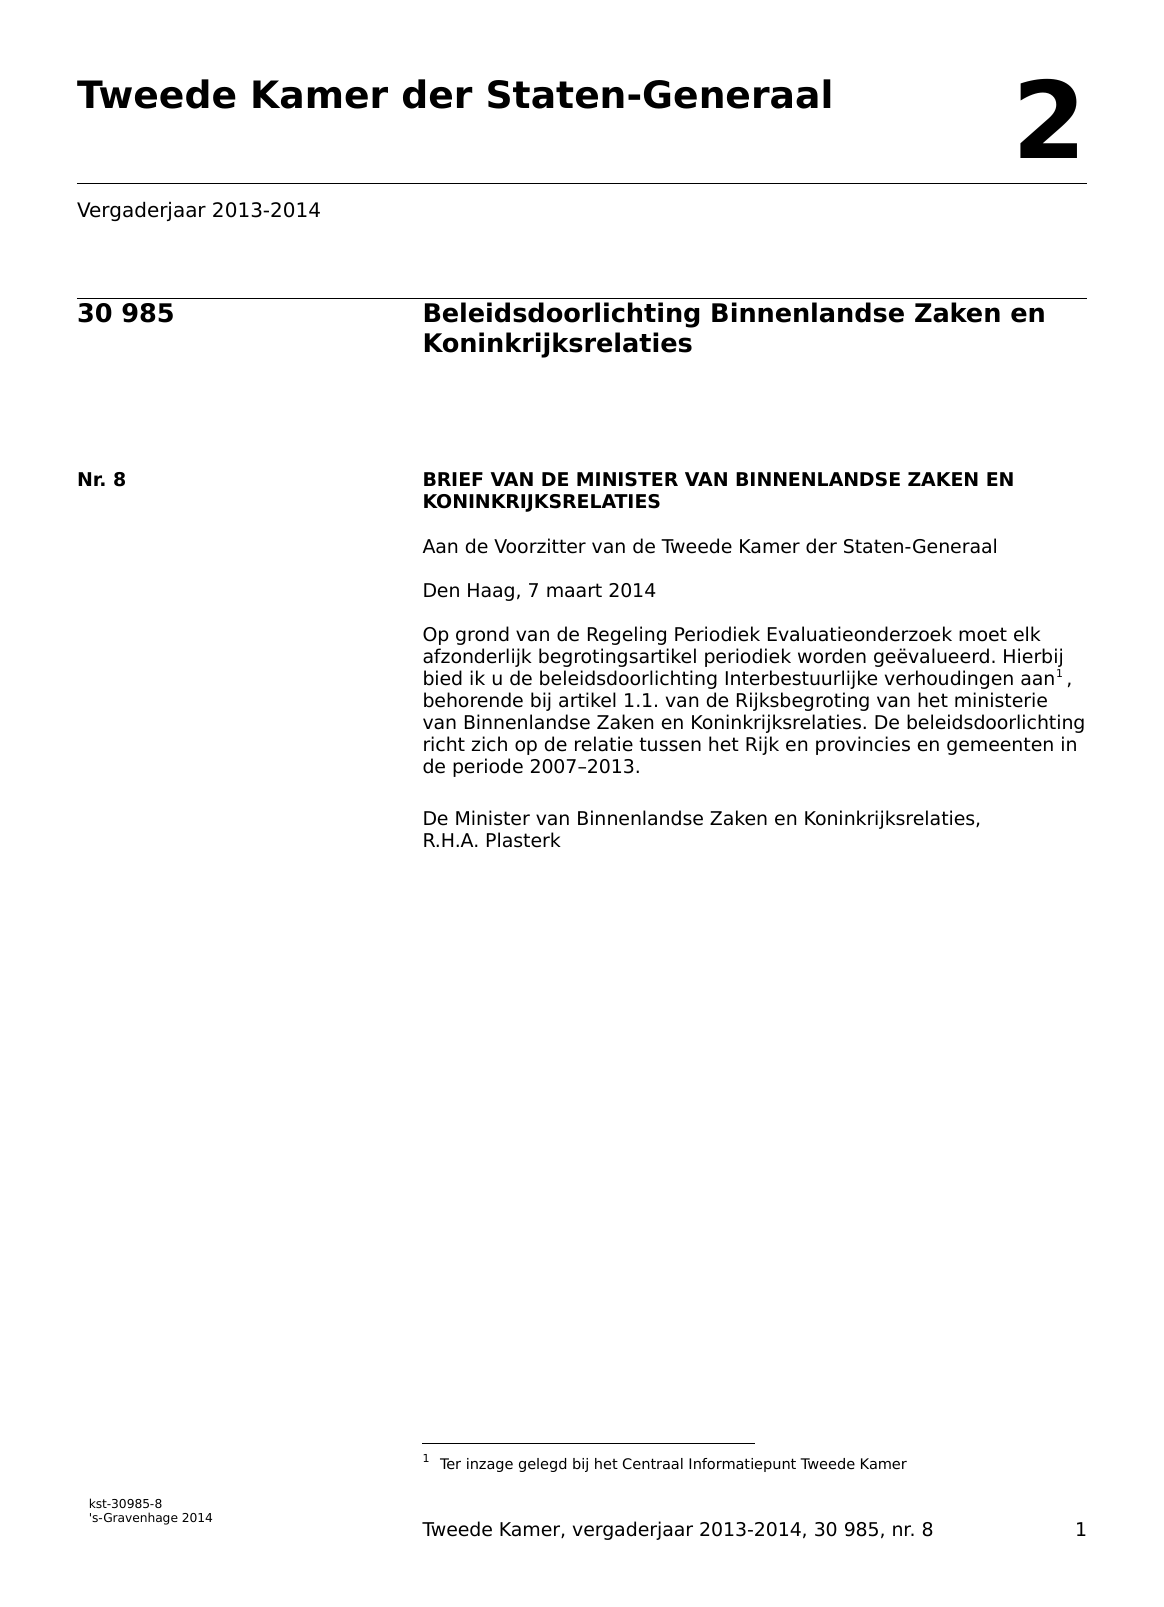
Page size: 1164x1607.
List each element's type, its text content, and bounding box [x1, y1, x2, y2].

text kst-30985-8 [88, 1497, 323, 1511]
table_cell Vergaderjaar 2013-2014 [77, 184, 1087, 298]
text De Minister van Binnenlandse Zaken en Koninkrijksrelaties, R.H.A. Plasterk [422, 808, 1087, 852]
subtitle Nr. 8 BRIEF VAN DE MINISTER VAN BINNENLANDSE ZAKEN EN KONINKRIJKSRELATIES [77, 469, 1087, 513]
table_header 2 [886, 59, 1087, 183]
text Op grond van de Regeling Periodiek Evaluatieonderzoek moet elk afzonderlijk begrotingsartikel periodiek worden geëvalueerd. Hierbij bied ik u de beleidsdoorlichting Interbestuurlijke verhoudingen aan, behorende bij artikel 1.1. van de Rijksbegroting van het ministerie van Binnenlandse Zaken en Koninkrijksrelaties. De beleidsdoorlichting richt zich op de relatie tussen het Rijk en provincies en gemeenten in de periode 2007–2013. [422, 624, 1087, 778]
text 's-Gravenhage 2014 [88, 1511, 323, 1525]
text Ter inzage gelegd bij het Centraal Informatiepunt Tweede Kamer [422, 1452, 1087, 1474]
subtitle 30 985 Beleidsdoorlichting Binnenlandse Zaken en Koninkrijksrelaties [77, 299, 1087, 358]
table_header Tweede Kamer der Staten-Generaal [77, 59, 886, 183]
text Den Haag, 7 maart 2014 [422, 580, 1087, 602]
text Aan de Voorzitter van de Tweede Kamer der Staten-Generaal [422, 536, 1087, 557]
